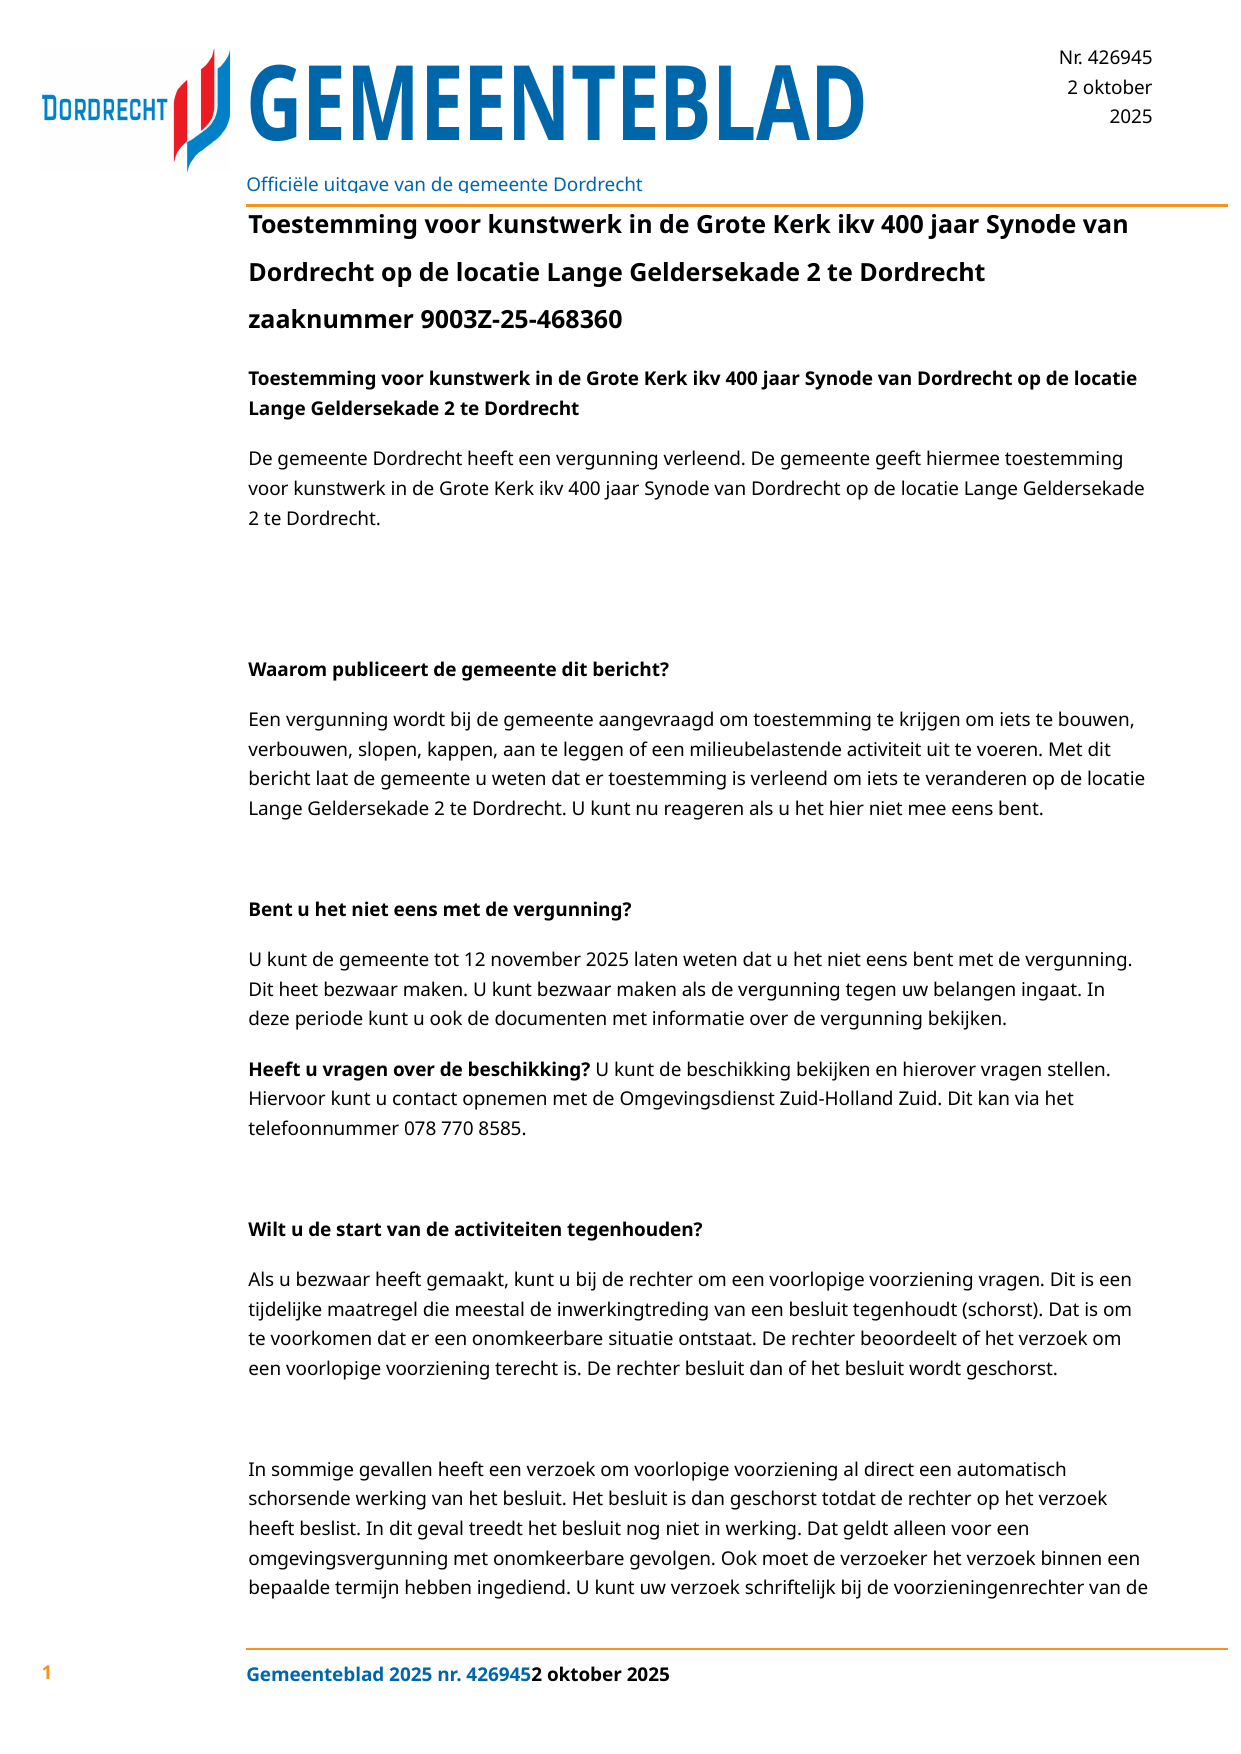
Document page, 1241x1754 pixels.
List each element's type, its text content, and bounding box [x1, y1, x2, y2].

text Waarom publiceert de gemeente dit bericht? [248, 656, 1152, 682]
text Een vergunning wordt bij de gemeente aangevraagd om toestemming te krijgen om iets te bouwen, verbouwen, slopen, kappen, aan te leggen of een milieubelastende activiteit uit te voeren. Met dit bericht laat de gemeente u weten dat er toestemming is verleend om iets te veranderen op de locatie Lange Geldersekade 2 te Dordrecht. U kunt nu reageren als u het hier niet mee eens bent. [248, 706, 1152, 821]
text Bent u het niet eens met de vergunning? [248, 896, 1152, 922]
text Toestemming voor kunstwerk in de Grote Kerk ikv 400 jaar Synode van Dordrecht op de locatie Lange Geldersekade 2 te Dordrecht [248, 366, 1152, 421]
text De gemeente Dordrecht heeft een vergunning verleend. De gemeente geeft hiermee toestemming voor kunstwerk in de Grote Kerk ikv 400 jaar Synode van Dordrecht op de locatie Lange Geldersekade 2 te Dordrecht. [248, 446, 1152, 530]
text U kunt de gemeente tot 12 november 2025 laten weten dat u het niet eens bent met de vergunning. Dit heet bezwaar maken. U kunt bezwaar maken als de vergunning tegen uw belangen ingaat. In deze periode kunt u ook de documenten met informatie over de vergunning bekijken. [248, 946, 1152, 1031]
text In sommige gevallen heeft een verzoek om voorlopige voorziening al direct een automatisch schorsende werking van het besluit. Het besluit is dan geschorst totdat de rechter op het verzoek heeft beslist. In dit geval treedt het besluit nog niet in werking. Dat geldt alleen voor een omgevingsvergunning met onomkeerbare gevolgen. Ook moet de verzoeker het verzoek binnen een bepaalde termijn hebben ingediend. U kunt uw verzoek schriftelijk bij de voorzieningenrechter van de [248, 1456, 1152, 1600]
text Heeft u vragen over de beschikking? U kunt de beschikking bekijken en hierover vragen stellen. Hiervoor kunt u contact opnemen met de Omgevingsdienst Zuid-Holland Zuid. Dit kan via het telefoonnummer 078 770 8585. [248, 1056, 1152, 1141]
text Toestemming voor kunstwerk in de Grote Kerk ikv 400 jaar Synode van Dordrecht op de locatie Lange Geldersekade 2 te Dordrecht zaaknummer 9003Z-25-468360 [248, 207, 1152, 336]
text Wilt u de start van de activiteiten tegenhouden? [248, 1216, 1152, 1242]
text Als u bezwaar heeft gemaakt, kunt u bij de rechter om een voorlopige voorziening vragen. Dit is een tijdelijke maatregel die meestal de inwerkingtreding van een besluit tegenhoudt (schorst). Dat is om te voorkomen dat er een onomkeerbare situatie ontstaat. De rechter beoordeelt of het verzoek om een voorlopige voorziening terecht is. De rechter besluit dan of het besluit wordt geschorst. [248, 1266, 1152, 1381]
picture [41, 47, 231, 172]
